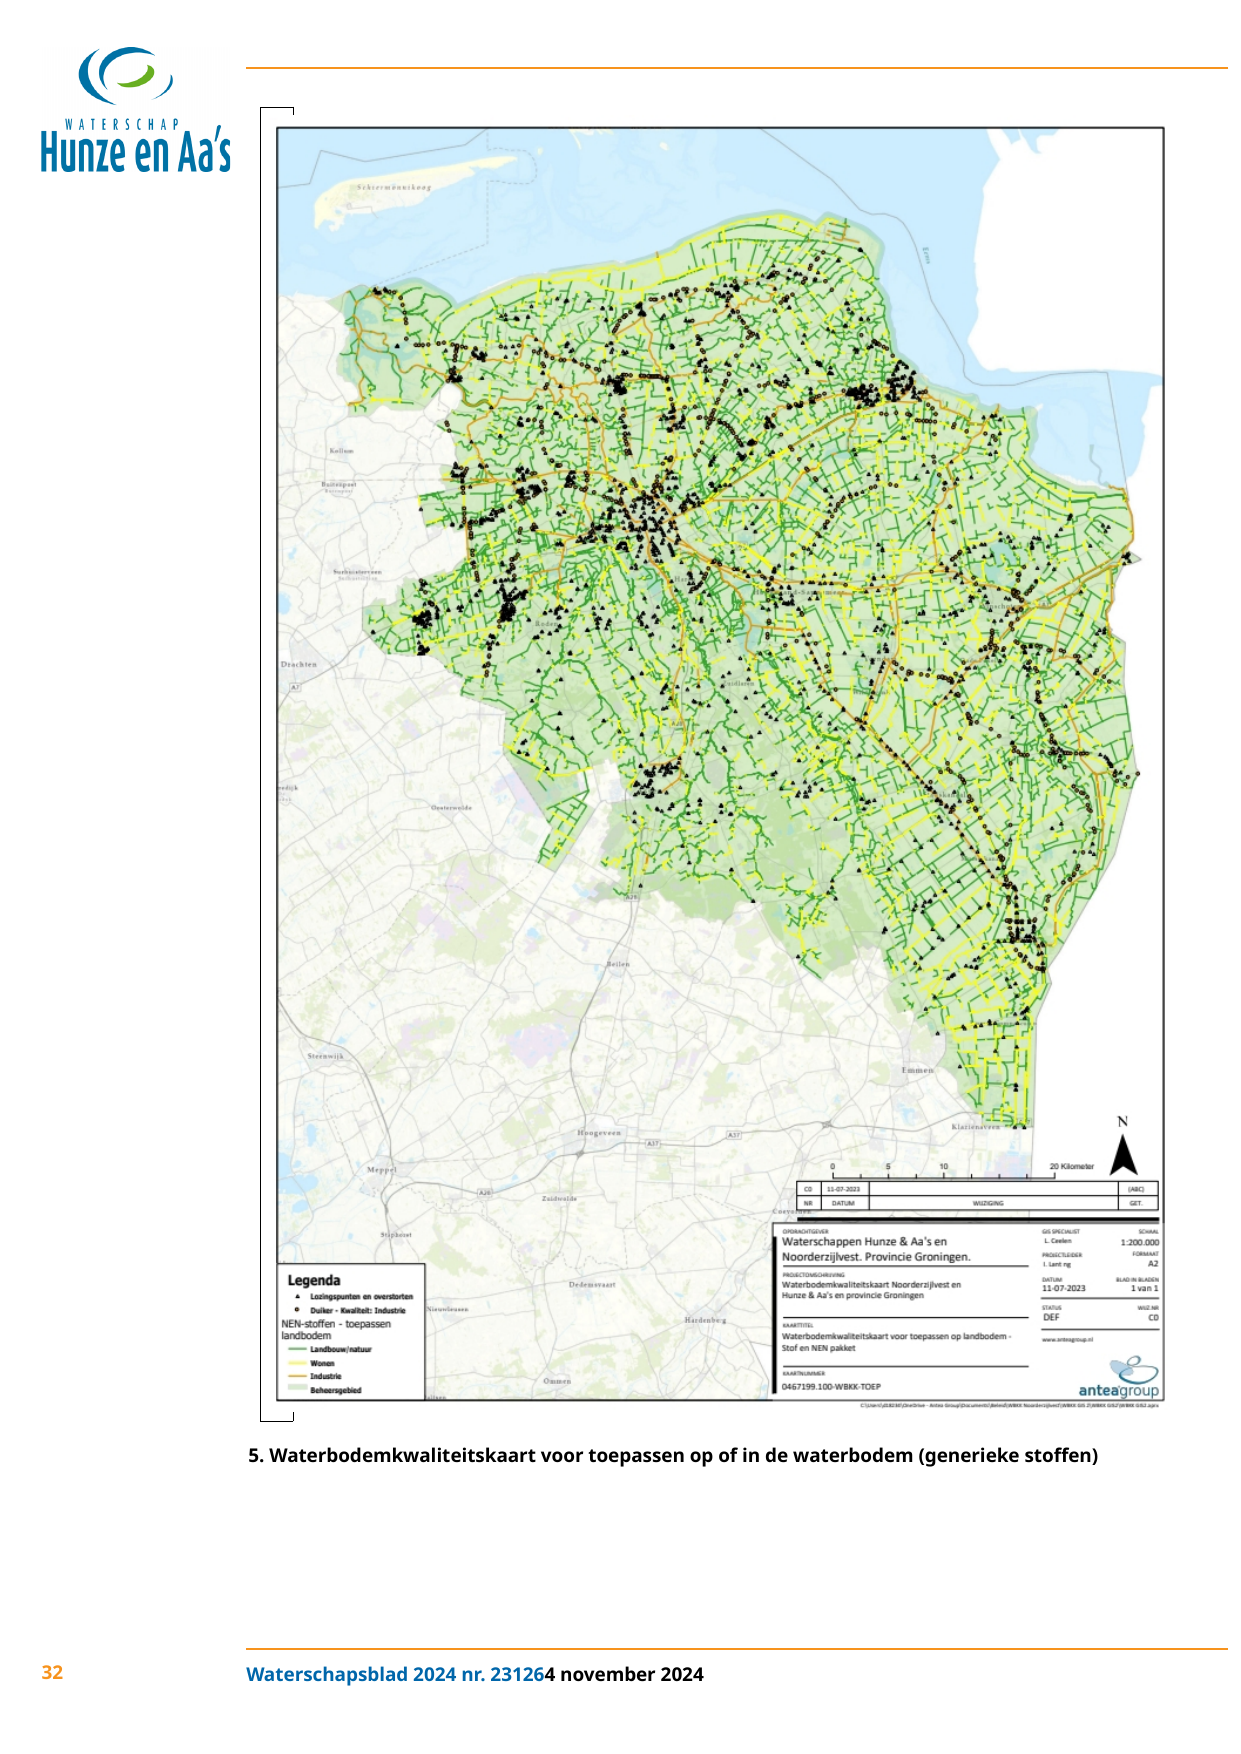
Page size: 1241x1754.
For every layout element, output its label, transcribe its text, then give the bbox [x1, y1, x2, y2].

text 5. Waterbodemkwaliteitskaart voor toepassen op of in de waterbodem (generieke stoffen) [248, 1442, 1152, 1468]
picture [47, 154, 51, 172]
picture [41, 47, 231, 172]
picture [183, 163, 191, 172]
picture [226, 145, 231, 156]
picture [268, 115, 1173, 1412]
